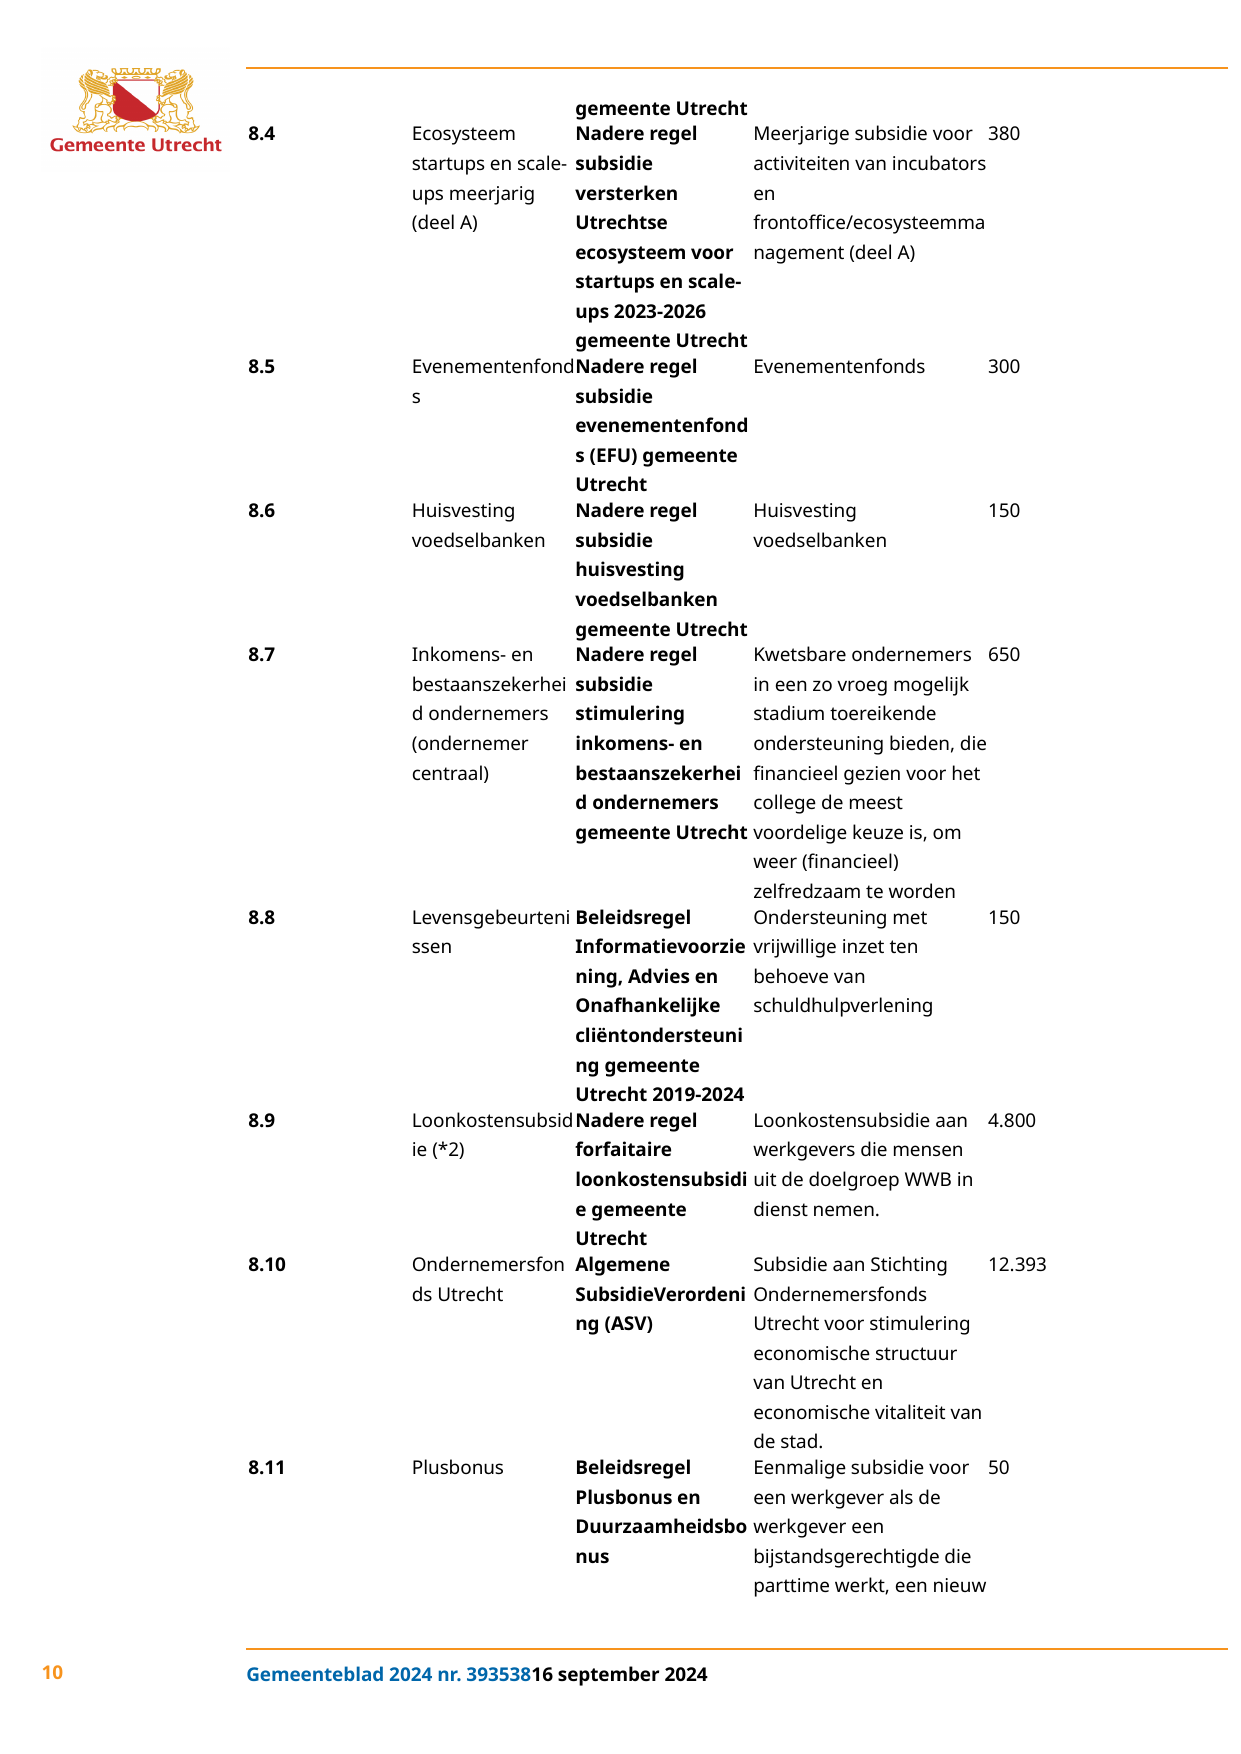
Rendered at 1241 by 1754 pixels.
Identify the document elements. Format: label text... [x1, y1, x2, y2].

table_cell [412, 95, 575, 121]
table_cell Ondersteuning met vrijwillige inzet ten behoeve van schuldhulpverlening [753, 904, 988, 1107]
table_cell 8.4 [248, 121, 412, 353]
table_cell Nadere regel subsidie stimulering inkomens- en bestaanszekerheid ondernemers gemeente Utrecht [575, 641, 753, 904]
table_cell Plusbonus [412, 1454, 575, 1598]
table_cell Eenmalige subsidie voor een werkgever als de werkgever een bijstandsgerechtigde die parttime werkt, een nieuw [753, 1454, 988, 1598]
table_cell Evenementenfonds [412, 353, 575, 497]
table_cell [988, 95, 1152, 121]
table_cell 300 [988, 353, 1152, 497]
table_cell 8.8 [248, 904, 412, 1107]
table_cell Ondernemersfonds Utrecht [412, 1251, 575, 1454]
table_cell Evenementenfonds [753, 353, 988, 497]
picture [41, 47, 231, 172]
table_cell 150 [988, 498, 1152, 641]
table_cell Nadere regel subsidie huisvesting voedselbanken gemeente Utrecht [575, 498, 753, 641]
table_cell 4.800 [988, 1107, 1152, 1251]
table_cell 8.7 [248, 641, 412, 904]
table_cell 8.9 [248, 1107, 412, 1251]
table_cell [248, 95, 412, 121]
table_cell Ecosysteem startups en scale-ups meerjarig (deel A) [412, 121, 575, 353]
table_cell Beleidsregel Informatievoorziening, Advies en Onafhankelijke cliëntondersteuning gemeente Utrecht 2019-2024 [575, 904, 753, 1107]
table_cell Loonkostensubsidie (*2) [412, 1107, 575, 1251]
table_cell [753, 95, 988, 121]
table_cell Nadere regel subsidie versterken Utrechtse ecosysteem voor startups en scale-ups 2023-2026 gemeente Utrecht [575, 121, 753, 353]
table_cell 380 [988, 121, 1152, 353]
table_cell Algemene SubsidieVerordening (ASV) [575, 1251, 753, 1454]
table_cell Subsidie aan Stichting Ondernemersfonds Utrecht voor stimulering economische structuur van Utrecht en economische vitaliteit van de stad. [753, 1251, 988, 1454]
table_cell Huisvesting voedselbanken [412, 498, 575, 641]
table_cell Nadere regel forfaitaire loonkostensubsidie gemeente Utrecht [575, 1107, 753, 1251]
table_cell Nadere regel subsidie evenementenfonds (EFU) gemeente Utrecht [575, 353, 753, 497]
table_cell 8.11 [248, 1454, 412, 1598]
table_cell Huisvesting voedselbanken [753, 498, 988, 641]
table_cell 8.10 [248, 1251, 412, 1454]
table_cell Beleidsregel Plusbonus en Duurzaamheidsbonus [575, 1454, 753, 1598]
table_cell 650 [988, 641, 1152, 904]
table_cell Inkomens- en bestaanszekerheid ondernemers (ondernemer centraal) [412, 641, 575, 904]
table_cell Kwetsbare ondernemers in een zo vroeg mogelijk stadium toereikende ondersteuning bieden, die financieel gezien voor het college de meest voordelige keuze is, om weer (financieel) zelfredzaam te worden [753, 641, 988, 904]
table_cell 8.5 [248, 353, 412, 497]
table_cell Meerjarige subsidie voor activiteiten van incubators en frontoffice/ecosysteemmanagement (deel A) [753, 121, 988, 353]
table_cell 12.393 [988, 1251, 1152, 1454]
table_cell 150 [988, 904, 1152, 1107]
table_cell 8.6 [248, 498, 412, 641]
table_cell gemeente Utrecht [575, 95, 753, 121]
table_cell Loonkostensubsidie aan werkgevers die mensen uit de doelgroep WWB in dienst nemen. [753, 1107, 988, 1251]
table_cell 50 [988, 1454, 1152, 1598]
table_cell Levensgebeurtenissen [412, 904, 575, 1107]
